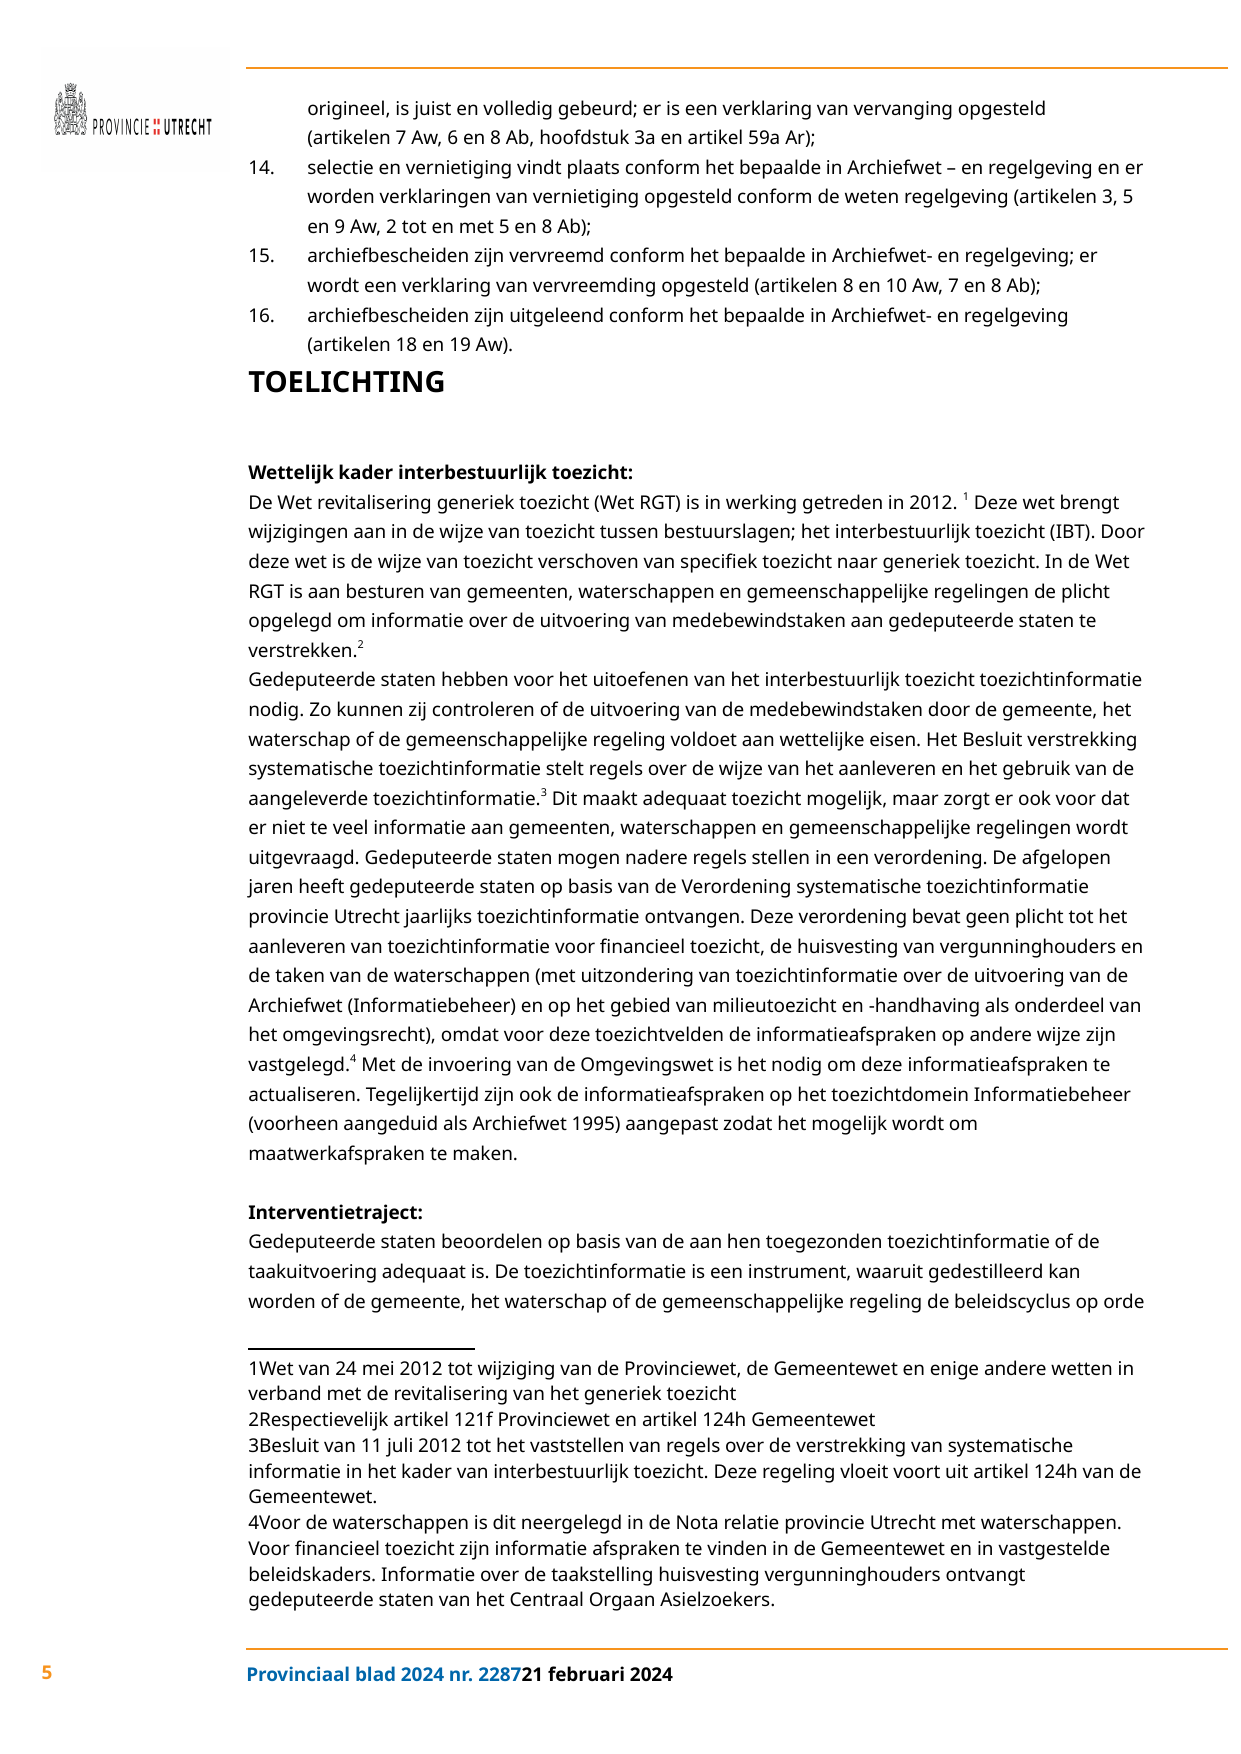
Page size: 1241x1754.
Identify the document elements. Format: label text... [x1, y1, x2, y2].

text TOELICHTING [248, 361, 1152, 401]
list archiefbescheiden zijn uitgeleend conform het bepaalde in Archiefwet- en regelgeving (artikelen 18 en 19 Aw). [248, 302, 1152, 357]
text Interventietraject: [248, 1199, 1152, 1225]
text De Wet revitalisering generiek toezicht (Wet RGT) is in werking getreden in 2012. Deze wet brengt wijzigingen aan in de wijze van toezicht tussen bestuurslagen; het interbestuurlijk toezicht (IBT). Door deze wet is de wijze van toezicht verschoven van specifiek toezicht naar generiek toezicht. In de Wet RGT is aan besturen van gemeenten, waterschappen en gemeenschappelijke regelingen de plicht opgelegd om informatie over de uitvoering van medebewindstaken aan gedeputeerde staten te verstrekken. [248, 489, 1152, 663]
text Wet van 24 mei 2012 tot wijziging van de Provinciewet, de Gemeentewet en enige andere wetten in verband met de revitalisering van het generiek toezicht [248, 1355, 1152, 1406]
list archiefbescheiden zijn vervreemd conform het bepaalde in Archiefwet- en regelgeving; er wordt een verklaring van vervreemding opgesteld (artikelen 8 en 10 Aw, 7 en 8 Ab); [248, 243, 1152, 298]
text Respectievelijk artikel 121f Provinciewet en artikel 124h Gemeentewet [248, 1406, 1152, 1432]
list selectie en vernietiging vindt plaats conform het bepaalde in Archiefwet – en regelgeving en er worden verklaringen van vernietiging opgesteld conform de weten regelgeving (artikelen 3, 5 en 9 Aw, 2 tot en met 5 en 8 Ab); [248, 154, 1152, 239]
text Gedeputeerde staten hebben voor het uitoefenen van het interbestuurlijk toezicht toezichtinformatie nodig. Zo kunnen zij controleren of de uitvoering van de medebewindstaken door de gemeente, het waterschap of de gemeenschappelijke regeling voldoet aan wettelijke eisen. Het Besluit verstrekking systematische toezichtinformatie stelt regels over de wijze van het aanleveren en het gebruik van de aangeleverde toezichtinformatie. Dit maakt adequaat toezicht mogelijk, maar zorgt er ook voor dat er niet te veel informatie aan gemeenten, waterschappen en gemeenschappelijke regelingen wordt uitgevraagd. Gedeputeerde staten mogen nadere regels stellen in een verordening. De afgelopen jaren heeft gedeputeerde staten op basis van de Verordening systematische toezichtinformatie provincie Utrecht jaarlijks toezichtinformatie ontvangen. Deze verordening bevat geen plicht tot het aanleveren van toezichtinformatie voor financieel toezicht, de huisvesting van vergunninghouders en de taken van de waterschappen (met uitzondering van toezichtinformatie over de uitvoering van de Archiefwet (Informatiebeheer) en op het gebied van milieutoezicht en -handhaving als onderdeel van het omgevingsrecht), omdat voor deze toezichtvelden de informatieafspraken op andere wijze zijn vastgelegd. Met de invoering van de Omgevingswet is het nodig om deze informatieafspraken te actualiseren. Tegelijkertijd zijn ook de informatieafspraken op het toezichtdomein Informatiebeheer (voorheen aangeduid als Archiefwet 1995) aangepast zodat het mogelijk wordt om maatwerkafspraken te maken. [248, 667, 1152, 1166]
text Wettelijk kader interbestuurlijk toezicht: [248, 459, 1152, 485]
text Voor de waterschappen is dit neergelegd in de Nota relatie provincie Utrecht met waterschappen. Voor financieel toezicht zijn informatie afspraken te vinden in de Gemeentewet en in vastgestelde beleidskaders. Informatie over de taakstelling huisvesting vergunninghouders ontvangt gedeputeerde staten van het Centraal Orgaan Asielzoekers. [248, 1509, 1152, 1612]
text Besluit van 11 juli 2012 tot het vaststellen van regels over de verstrekking van systematische informatie in het kader van interbestuurlijk toezicht. Deze regeling vloeit voort uit artikel 124h van de Gemeentewet. [248, 1432, 1152, 1509]
list origineel, is juist en volledig gebeurd; er is een verklaring van vervanging opgesteld [248, 95, 1152, 121]
text Gedeputeerde staten beoordelen op basis van de aan hen toegezonden toezichtinformatie of de taakuitvoering adequaat is. De toezichtinformatie is een instrument, waaruit gedestilleerd kan worden of de gemeente, het waterschap of de gemeenschappelijke regeling de beleidscyclus op orde [248, 1229, 1152, 1313]
list (artikelen 7 Aw, 6 en 8 Ab, hoofdstuk 3a en artikel 59a Ar); [248, 124, 1152, 150]
picture [41, 47, 231, 172]
